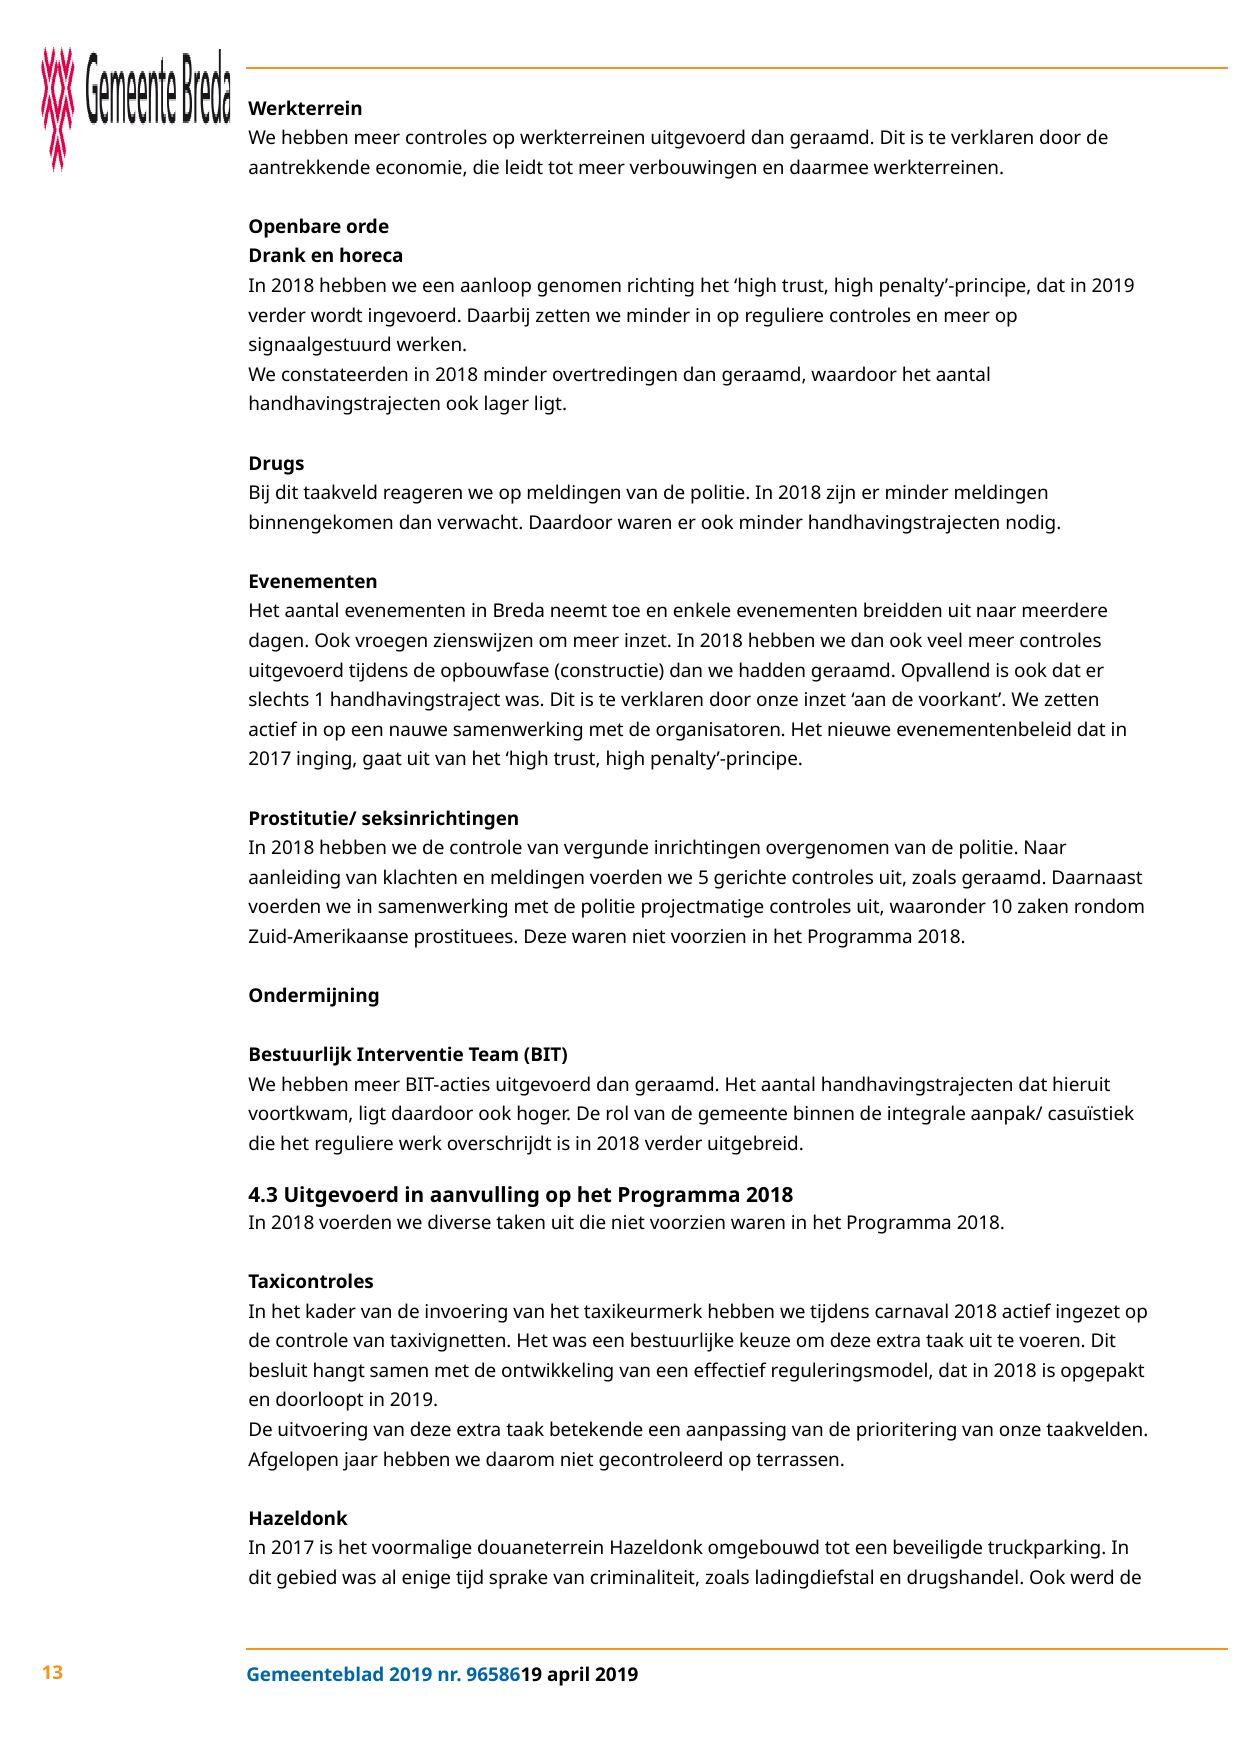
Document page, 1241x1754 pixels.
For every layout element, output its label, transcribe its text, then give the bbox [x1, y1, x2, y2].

text Werkterrein [248, 95, 1152, 121]
text We hebben meer controles op werkterreinen uitgevoerd dan geraamd. Dit is te verklaren door de aantrekkende economie, die leidt tot meer verbouwingen en daarmee werkterreinen. [248, 124, 1152, 180]
text Bestuurlijk Interventie Team (BIT) [248, 1041, 1152, 1067]
text In 2018 hebben we de controle van vergunde inrichtingen overgenomen van de politie. Naar aanleiding van klachten en meldingen voerden we 5 gerichte controles uit, zoals geraamd. Daarnaast voerden we in samenwerking met de politie projectmatige controles uit, waaronder 10 zaken rondom Zuid-Amerikaanse prostituees. Deze waren niet voorzien in het Programma 2018. [248, 834, 1152, 949]
text In 2018 voerden we diverse taken uit die niet voorzien waren in het Programma 2018. [248, 1209, 1152, 1235]
text Taxicontroles [248, 1268, 1152, 1294]
text In 2017 is het voormalige douaneterrein Hazeldonk omgebouwd tot een beveiligde truckparking. In dit gebied was al enige tijd sprake van criminaliteit, zoals ladingdiefstal en drugshandel. Ook werd de [248, 1534, 1152, 1590]
text We hebben meer BIT-acties uitgevoerd dan geraamd. Het aantal handhavingstrajecten dat hieruit voortkwam, ligt daardoor ook hoger. De rol van de gemeente binnen de integrale aanpak/ casuïstiek die het reguliere werk overschrijdt is in 2018 verder uitgebreid. [248, 1071, 1152, 1156]
text De uitvoering van deze extra taak betekende een aanpassing van de prioritering van onze taakvelden. Afgelopen jaar hebben we daarom niet gecontroleerd op terrassen. [248, 1416, 1152, 1471]
text Het aantal evenementen in Breda neemt toe en enkele evenementen breidden uit naar meerdere dagen. Ook vroegen zienswijzen om meer inzet. In 2018 hebben we dan ook veel meer controles uitgevoerd tijdens de opbouwfase (constructie) dan we hadden geraamd. Opvallend is ook dat er slechts 1 handhavingstraject was. Dit is te verklaren door onze inzet ‘aan de voorkant’. We zetten actief in op een nauwe samenwerking met de organisatoren. Het nieuwe evenementenbeleid dat in 2017 inging, gaat uit van het ‘high trust, high penalty’-principe. [248, 598, 1152, 771]
text In 2018 hebben we een aanloop genomen richting het ‘high trust, high penalty’-principe, dat in 2019 verder wordt ingevoerd. Daarbij zetten we minder in op reguliere controles en meer op signaalgestuurd werken. [248, 272, 1152, 357]
text We constateerden in 2018 minder overtredingen dan geraamd, waardoor het aantal handhavingstrajecten ook lager ligt. [248, 361, 1152, 416]
text Prostitutie/ seksinrichtingen [248, 805, 1152, 831]
text Ondermijning [248, 982, 1152, 1008]
text Openbare orde [248, 213, 1152, 239]
text In het kader van de invoering van het taxikeurmerk hebben we tijdens carnaval 2018 actief ingezet op de controle van taxivignetten. Het was een bestuurlijke keuze om deze extra taak uit te voeren. Dit besluit hangt samen met de ontwikkeling van een effectief reguleringsmodel, dat in 2018 is opgepakt en doorloopt in 2019. [248, 1298, 1152, 1412]
picture [41, 47, 231, 172]
text Bij dit taakveld reageren we op meldingen van de politie. In 2018 zijn er minder meldingen binnengekomen dan verwacht. Daardoor waren er ook minder handhavingstrajecten nodig. [248, 479, 1152, 535]
text Drank en horeca [248, 243, 1152, 268]
text Drugs [248, 450, 1152, 476]
text Hazeldonk [248, 1505, 1152, 1531]
text 4.3 Uitgevoerd in aanvulling op het Programma 2018 [248, 1181, 1152, 1209]
text Evenementen [248, 568, 1152, 594]
